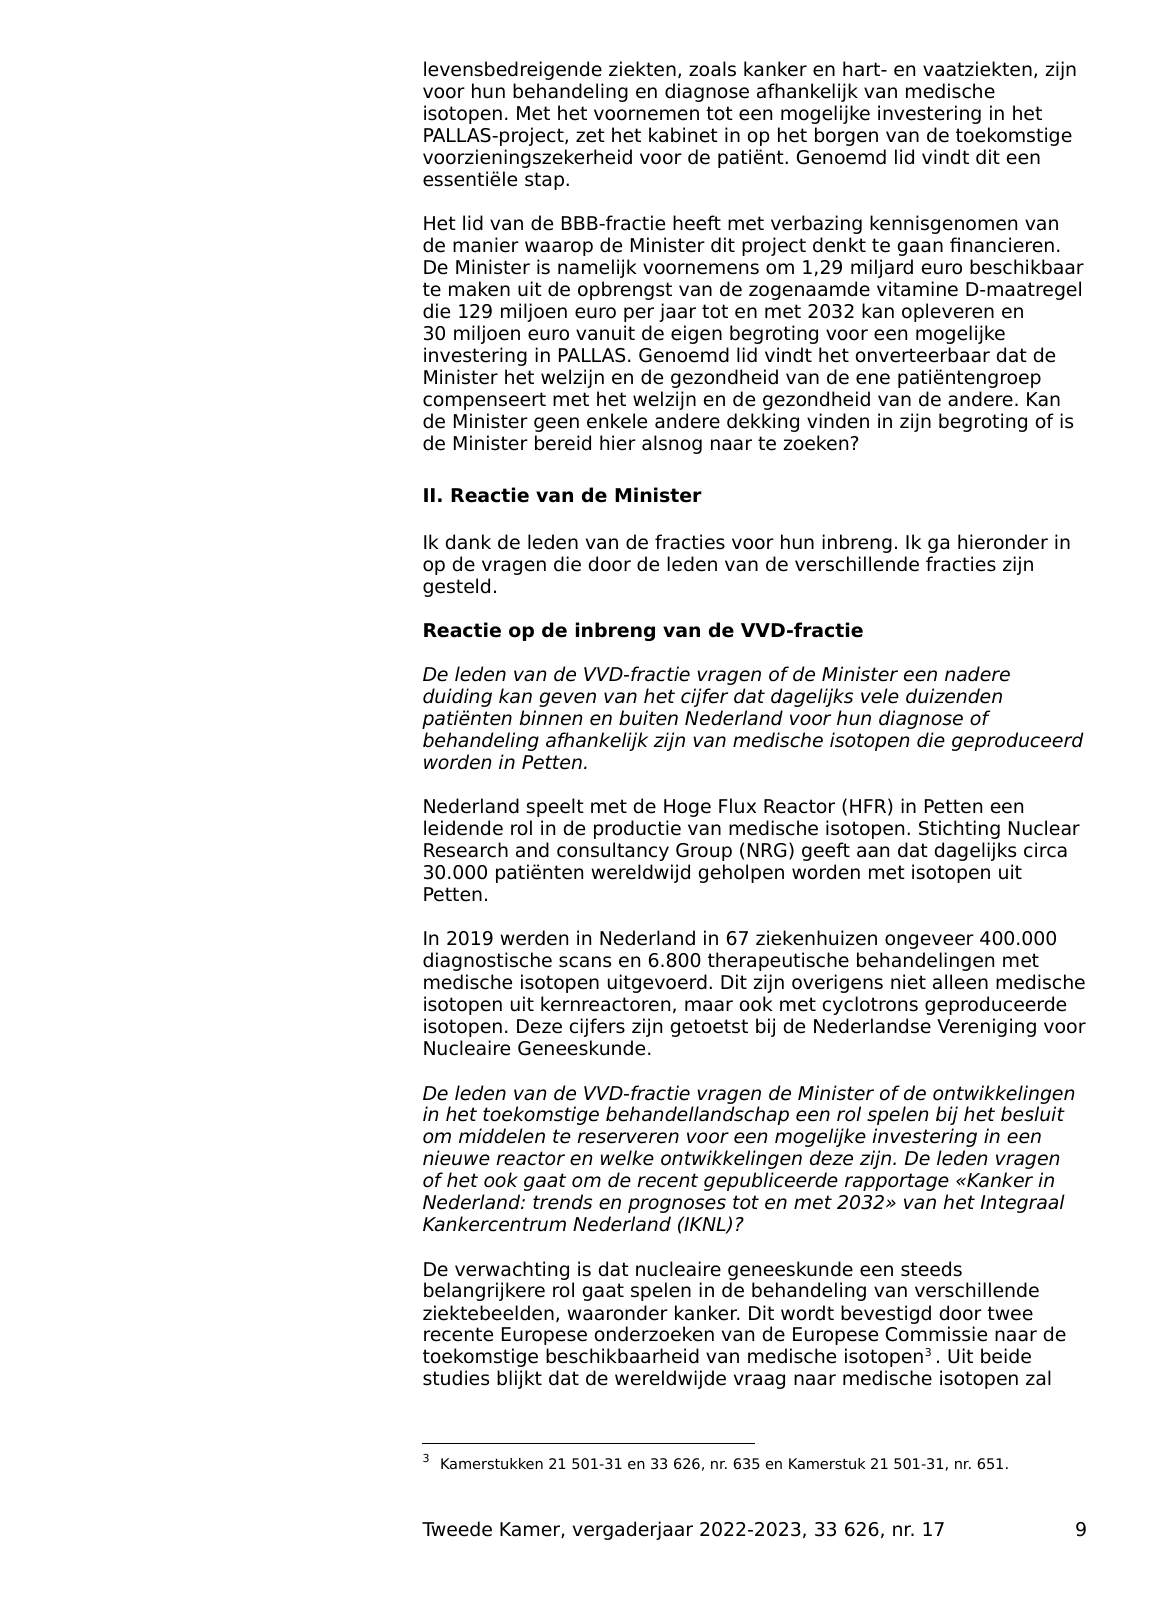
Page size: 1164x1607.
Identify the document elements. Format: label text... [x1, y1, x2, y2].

text levensbedreigende ziekten, zoals kanker en hart- en vaatziekten, zijn voor hun behandeling en diagnose afhankelijk van medische isotopen. Met het voornemen tot een mogelijke investering in het PALLAS-project, zet het kabinet in op het borgen van de toekomstige voorzieningszekerheid voor de patiënt. Genoemd lid vindt dit een essentiële stap. [422, 59, 1087, 191]
text Het lid van de BBB-fractie heeft met verbazing kennisgenomen van de manier waarop de Minister dit project denkt te gaan financieren. De Minister is namelijk voornemens om 1,29 miljard euro beschikbaar te maken uit de opbrengst van de zogenaamde vitamine D-maatregel die 129 miljoen euro per jaar tot en met 2032 kan opleveren en 30 miljoen euro vanuit de eigen begroting voor een mogelijke investering in PALLAS. Genoemd lid vindt het onverteerbaar dat de Minister het welzijn en de gezondheid van de ene patiëntengroep compenseert met het welzijn en de gezondheid van de andere. Kan de Minister geen enkele andere dekking vinden in zijn begroting of is de Minister bereid hier alsnog naar te zoeken? [422, 213, 1087, 455]
text Kamerstukken 21 501-31 en 33 626, nr. 635 en Kamerstuk 21 501-31, nr. 651. [422, 1452, 1087, 1474]
text Ik dank de leden van de fracties voor hun inbreng. Ik ga hieronder in op de vragen die door de leden van de verschillende fracties zijn gesteld. [422, 532, 1087, 598]
text Nederland speelt met de Hoge Flux Reactor (HFR) in Petten een leidende rol in de productie van medische isotopen. Stichting Nuclear Research and consultancy Group (NRG) geeft aan dat dagelijks circa 30.000 patiënten wereldwijd geholpen worden met isotopen uit Petten. [422, 796, 1087, 906]
text De leden van de VVD-fractie vragen de Minister of de ontwikkelingen in het toekomstige behandellandschap een rol spelen bij het besluit om middelen te reserveren voor een mogelijke investering in een nieuwe reactor en welke ontwikkelingen deze zijn. De leden vragen of het ook gaat om de recent gepubliceerde rapportage «Kanker in Nederland: trends en prognoses tot en met 2032» van het Integraal Kankercentrum Nederland (IKNL)? [422, 1082, 1087, 1236]
subtitle Reactie op de inbreng van de VVD-fractie [422, 620, 1087, 642]
subtitle II. Reactie van de Minister [422, 485, 1087, 507]
text De verwachting is dat nucleaire geneeskunde een steeds belangrijkere rol gaat spelen in de behandeling van verschillende ziektebeelden, waaronder kanker. Dit wordt bevestigd door twee recente Europese onderzoeken van de Europese Commissie naar de toekomstige beschikbaarheid van medische isotopen. Uit beide studies blijkt dat de wereldwijde vraag naar medische isotopen zal [422, 1258, 1087, 1390]
text De leden van de VVD-fractie vragen of de Minister een nadere duiding kan geven van het cijfer dat dagelijks vele duizenden patiënten binnen en buiten Nederland voor hun diagnose of behandeling afhankelijk zijn van medische isotopen die geproduceerd worden in Petten. [422, 664, 1087, 774]
text In 2019 werden in Nederland in 67 ziekenhuizen ongeveer 400.000 diagnostische scans en 6.800 therapeutische behandelingen met medische isotopen uitgevoerd. Dit zijn overigens niet alleen medische isotopen uit kernreactoren, maar ook met cyclotrons geproduceerde isotopen. Deze cijfers zijn getoetst bij de Nederlandse Vereniging voor Nucleaire Geneeskunde. [422, 928, 1087, 1060]
